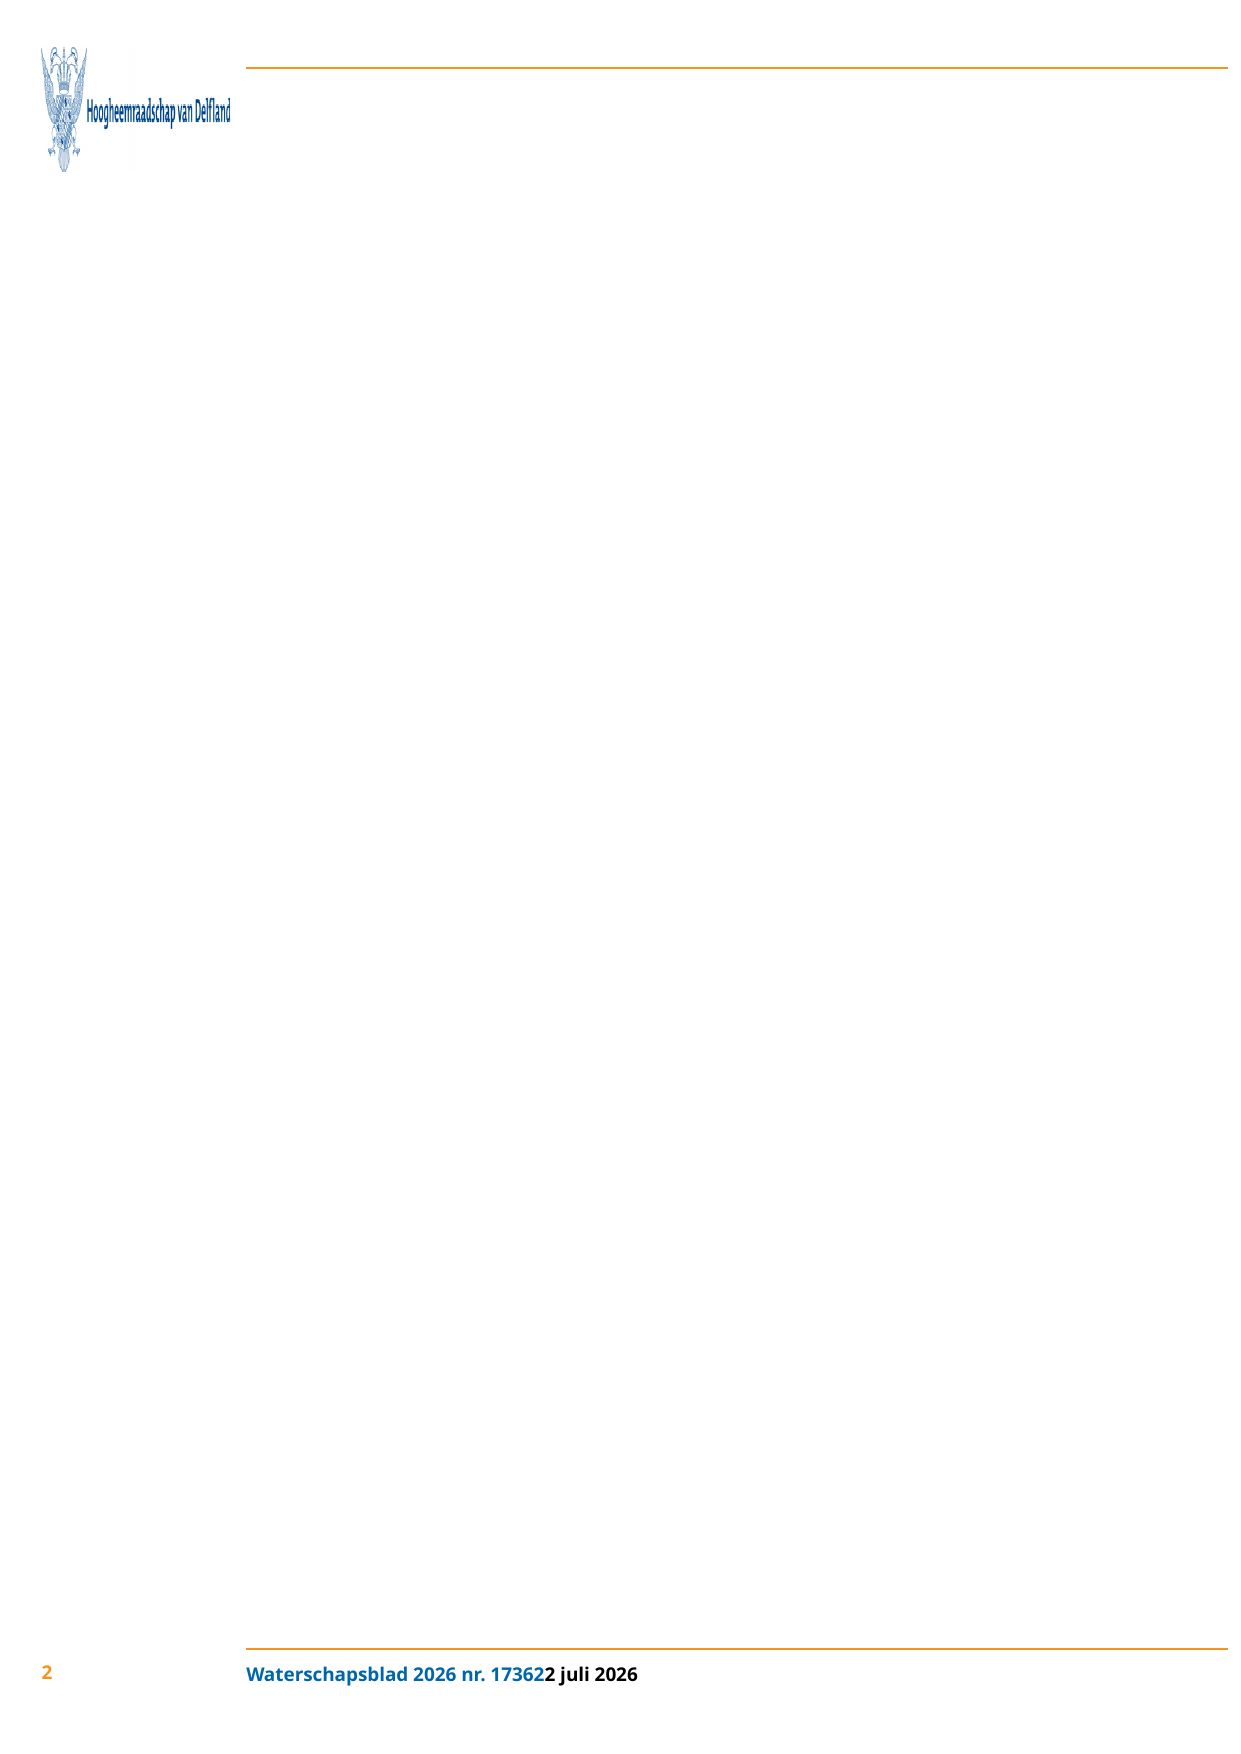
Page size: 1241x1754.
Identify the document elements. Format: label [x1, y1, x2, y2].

picture [41, 47, 231, 172]
